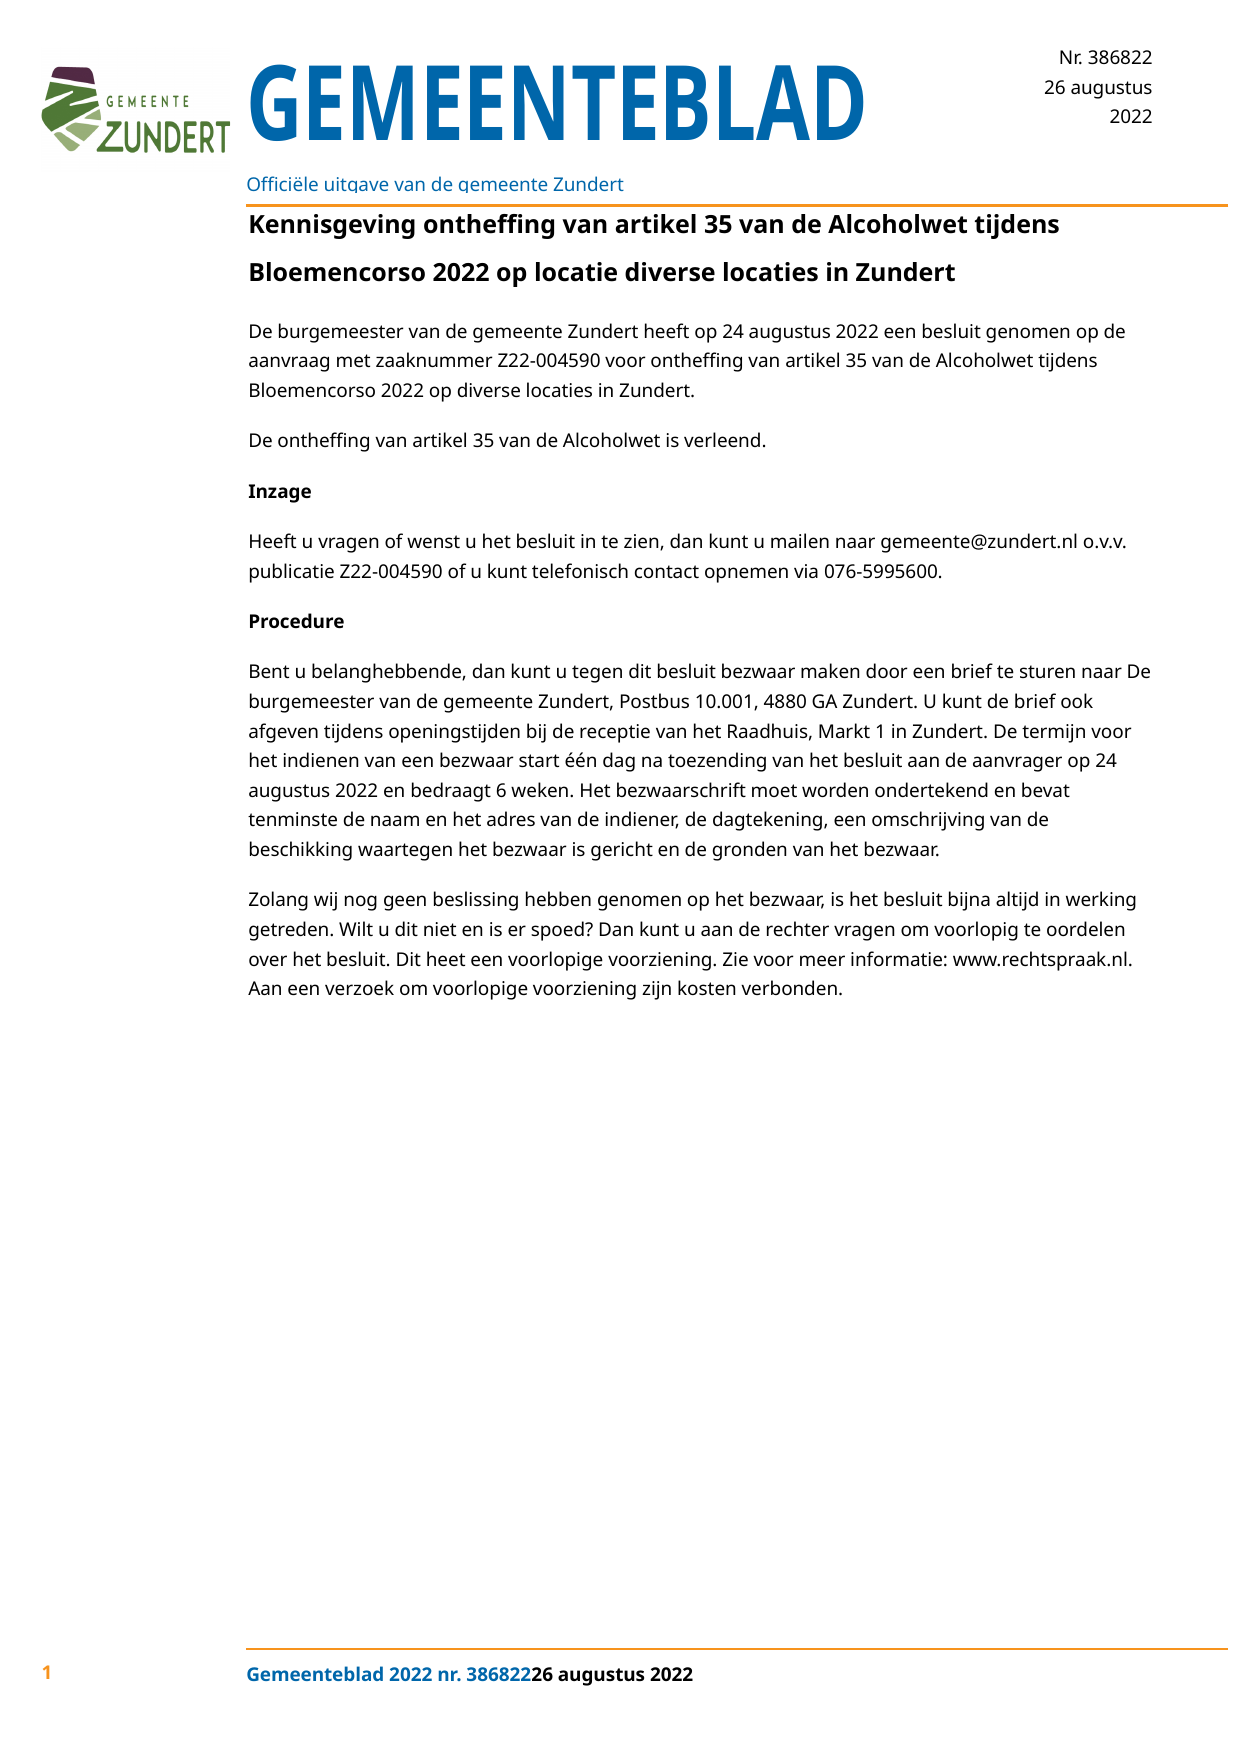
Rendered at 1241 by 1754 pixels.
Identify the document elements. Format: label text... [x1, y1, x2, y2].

text Zolang wij nog geen beslissing hebben genomen op het bezwaar, is het besluit bijna altijd in werking getreden. Wilt u dit niet en is er spoed? Dan kunt u aan de rechter vragen om voorlopig te oordelen over het besluit. Dit heet een voorlopige voorziening. Zie voor meer informatie: www.rechtspraak.nl. Aan een verzoek om voorlopige voorziening zijn kosten verbonden. [248, 887, 1152, 1001]
text Inzage [248, 478, 1152, 504]
text De burgemeester van de gemeente Zundert heeft op 24 augustus 2022 een besluit genomen op de aanvraag met zaaknummer Z22-004590 voor ontheffing van artikel 35 van de Alcoholwet tijdens Bloemencorso 2022 op diverse locaties in Zundert. [248, 318, 1152, 403]
text De ontheffing van artikel 35 van de Alcoholwet is verleend. [248, 427, 1152, 453]
text Heeft u vragen of wenst u het besluit in te zien, dan kunt u mailen naar gemeente@zundert.nl o.v.v. publicatie Z22-004590 of u kunt telefonisch contact opnemen via 076-5995600. [248, 528, 1152, 584]
text Bent u belanghebbende, dan kunt u tegen dit besluit bezwaar maken door een brief te sturen naar De burgemeester van de gemeente Zundert, Postbus 10.001, 4880 GA Zundert. U kunt de brief ook afgeven tijdens openingstijden bij de receptie van het Raadhuis, Markt 1 in Zundert. De termijn voor het indienen van een bezwaar start één dag na toezending van het besluit aan de aanvrager op 24 augustus 2022 en bedraagt 6 weken. Het bezwaarschrift moet worden ondertekend en bevat tenminste de naam en het adres van de indiener, de dagtekening, een omschrijving van de beschikking waartegen het bezwaar is gericht en de gronden van het bezwaar. [248, 659, 1152, 862]
text Procedure [248, 608, 1152, 634]
picture [41, 47, 231, 172]
text Kennisgeving ontheffing van artikel 35 van de Alcoholwet tijdens Bloemencorso 2022 op locatie diverse locaties in Zundert [248, 207, 1152, 288]
